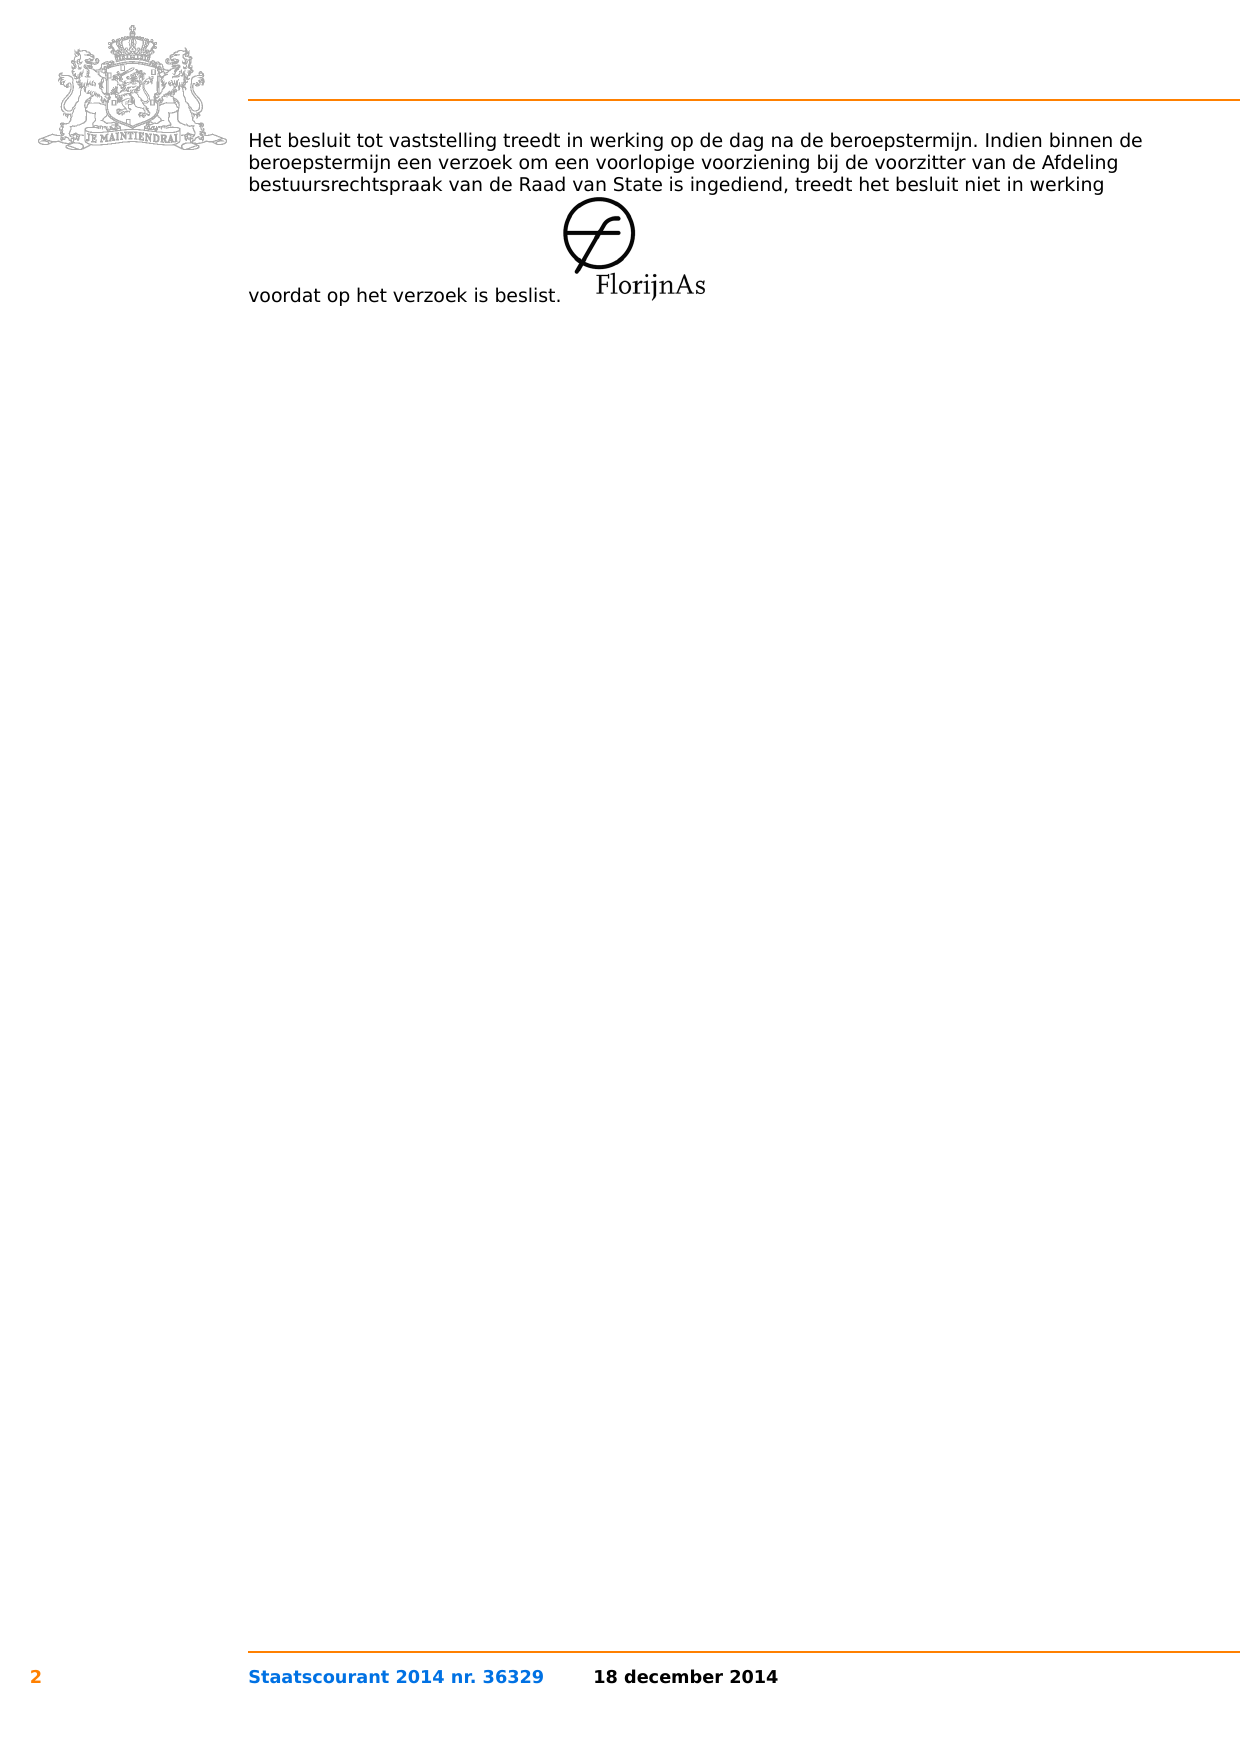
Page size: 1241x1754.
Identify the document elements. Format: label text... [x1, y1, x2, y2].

text Het besluit tot vaststelling treedt in werking op de dag na de beroepstermijn. Indien binnen de beroepstermijn een verzoek om een voorlopige voorziening bij de voorzitter van de Afdeling bestuursrechtspraak van de Raad van State is ingediend, treedt het besluit niet in werking voordat op het verzoek is beslist. [248, 130, 1163, 307]
picture [38, 25, 227, 150]
picture [561, 195, 710, 302]
